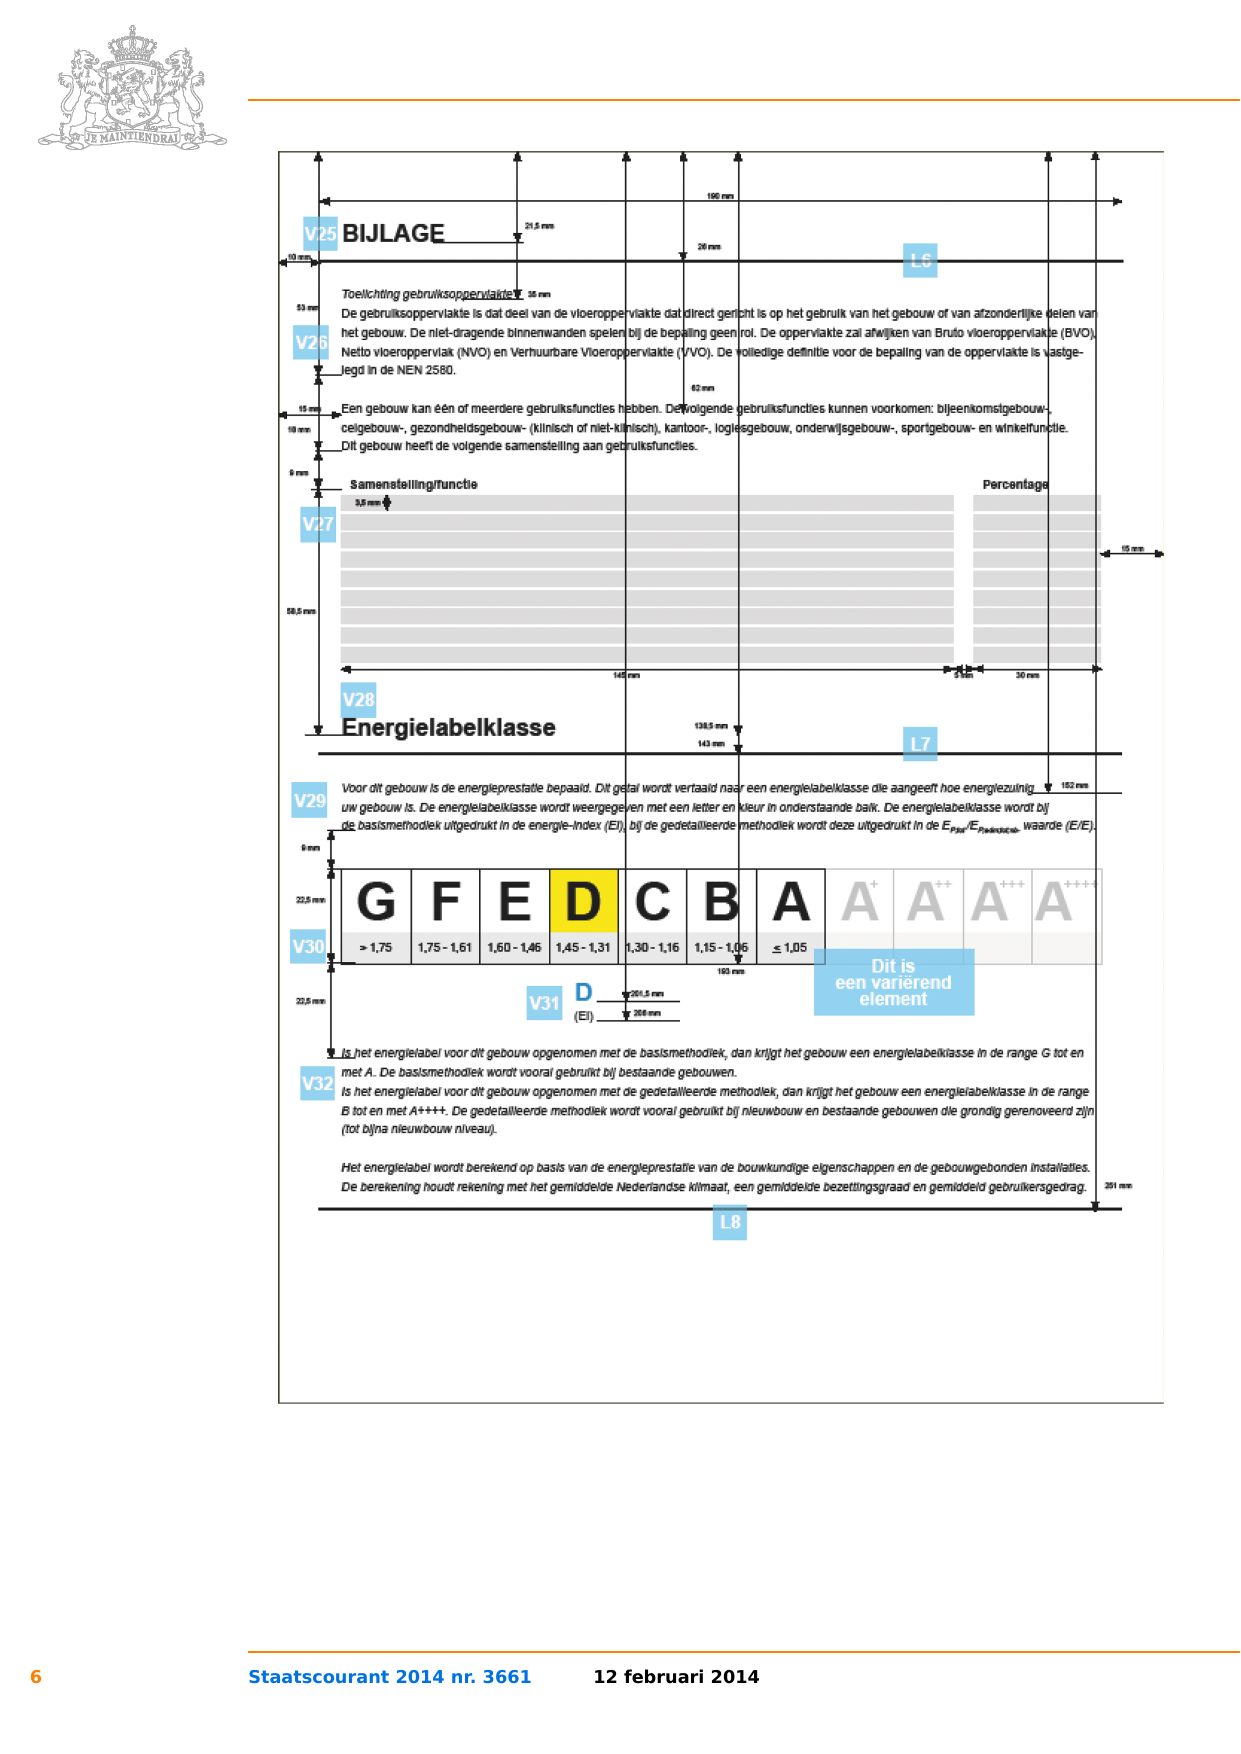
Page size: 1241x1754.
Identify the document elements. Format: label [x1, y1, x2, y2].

picture [38, 25, 227, 150]
picture [278, 151, 1164, 1404]
